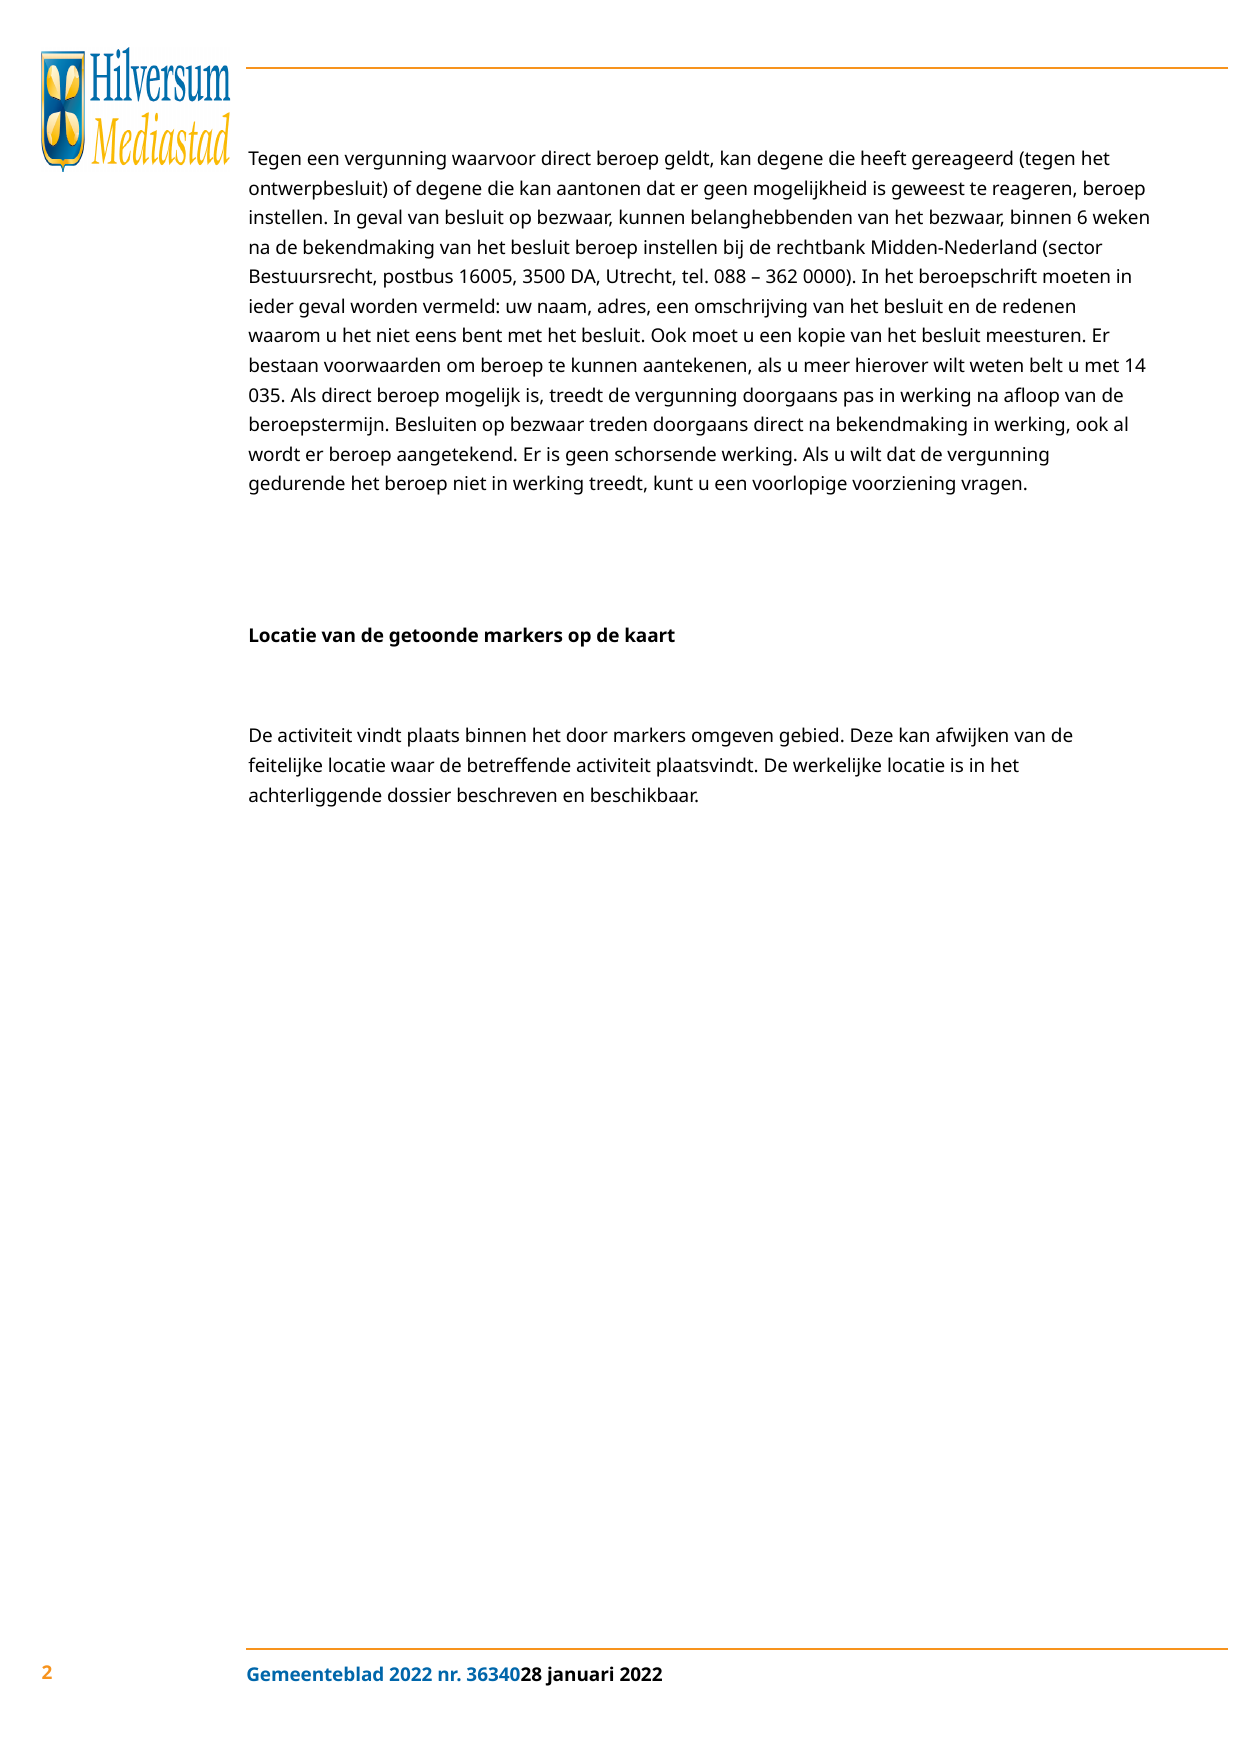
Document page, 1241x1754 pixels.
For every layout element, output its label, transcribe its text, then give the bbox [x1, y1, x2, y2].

picture [41, 47, 231, 172]
text De activiteit vindt plaats binnen het door markers omgeven gebied. Deze kan afwijken van de feitelijke locatie waar de betreffende activiteit plaatsvindt. De werkelijke locatie is in het achterliggende dossier beschreven en beschikbaar. [248, 723, 1152, 808]
text Tegen een vergunning waarvoor direct beroep geldt, kan degene die heeft gereageerd (tegen het ontwerpbesluit) of degene die kan aantonen dat er geen mogelijkheid is geweest te reageren, beroep instellen. In geval van besluit op bezwaar, kunnen belanghebbenden van het bezwaar, binnen 6 weken na de bekendmaking van het besluit beroep instellen bij de rechtbank Midden-Nederland (sector Bestuursrecht, postbus 16005, 3500 DA, Utrecht, tel. 088 – 362 0000). In het beroepschrift moeten in ieder geval worden vermeld: uw naam, adres, een omschrijving van het besluit en de redenen waarom u het niet eens bent met het besluit. Ook moet u een kopie van het besluit meesturen. Er bestaan voorwaarden om beroep te kunnen aantekenen, als u meer hierover wilt weten belt u met 14 035. Als direct beroep mogelijk is, treedt de vergunning doorgaans pas in werking na afloop van de beroepstermijn. Besluiten op bezwaar treden doorgaans direct na bekendmaking in werking, ook al wordt er beroep aangetekend. Er is geen schorsende werking. Als u wilt dat de vergunning gedurende het beroep niet in werking treedt, kunt u een voorlopige voorziening vragen. [248, 145, 1152, 496]
text Locatie van de getoonde markers op de kaart [248, 622, 1152, 648]
